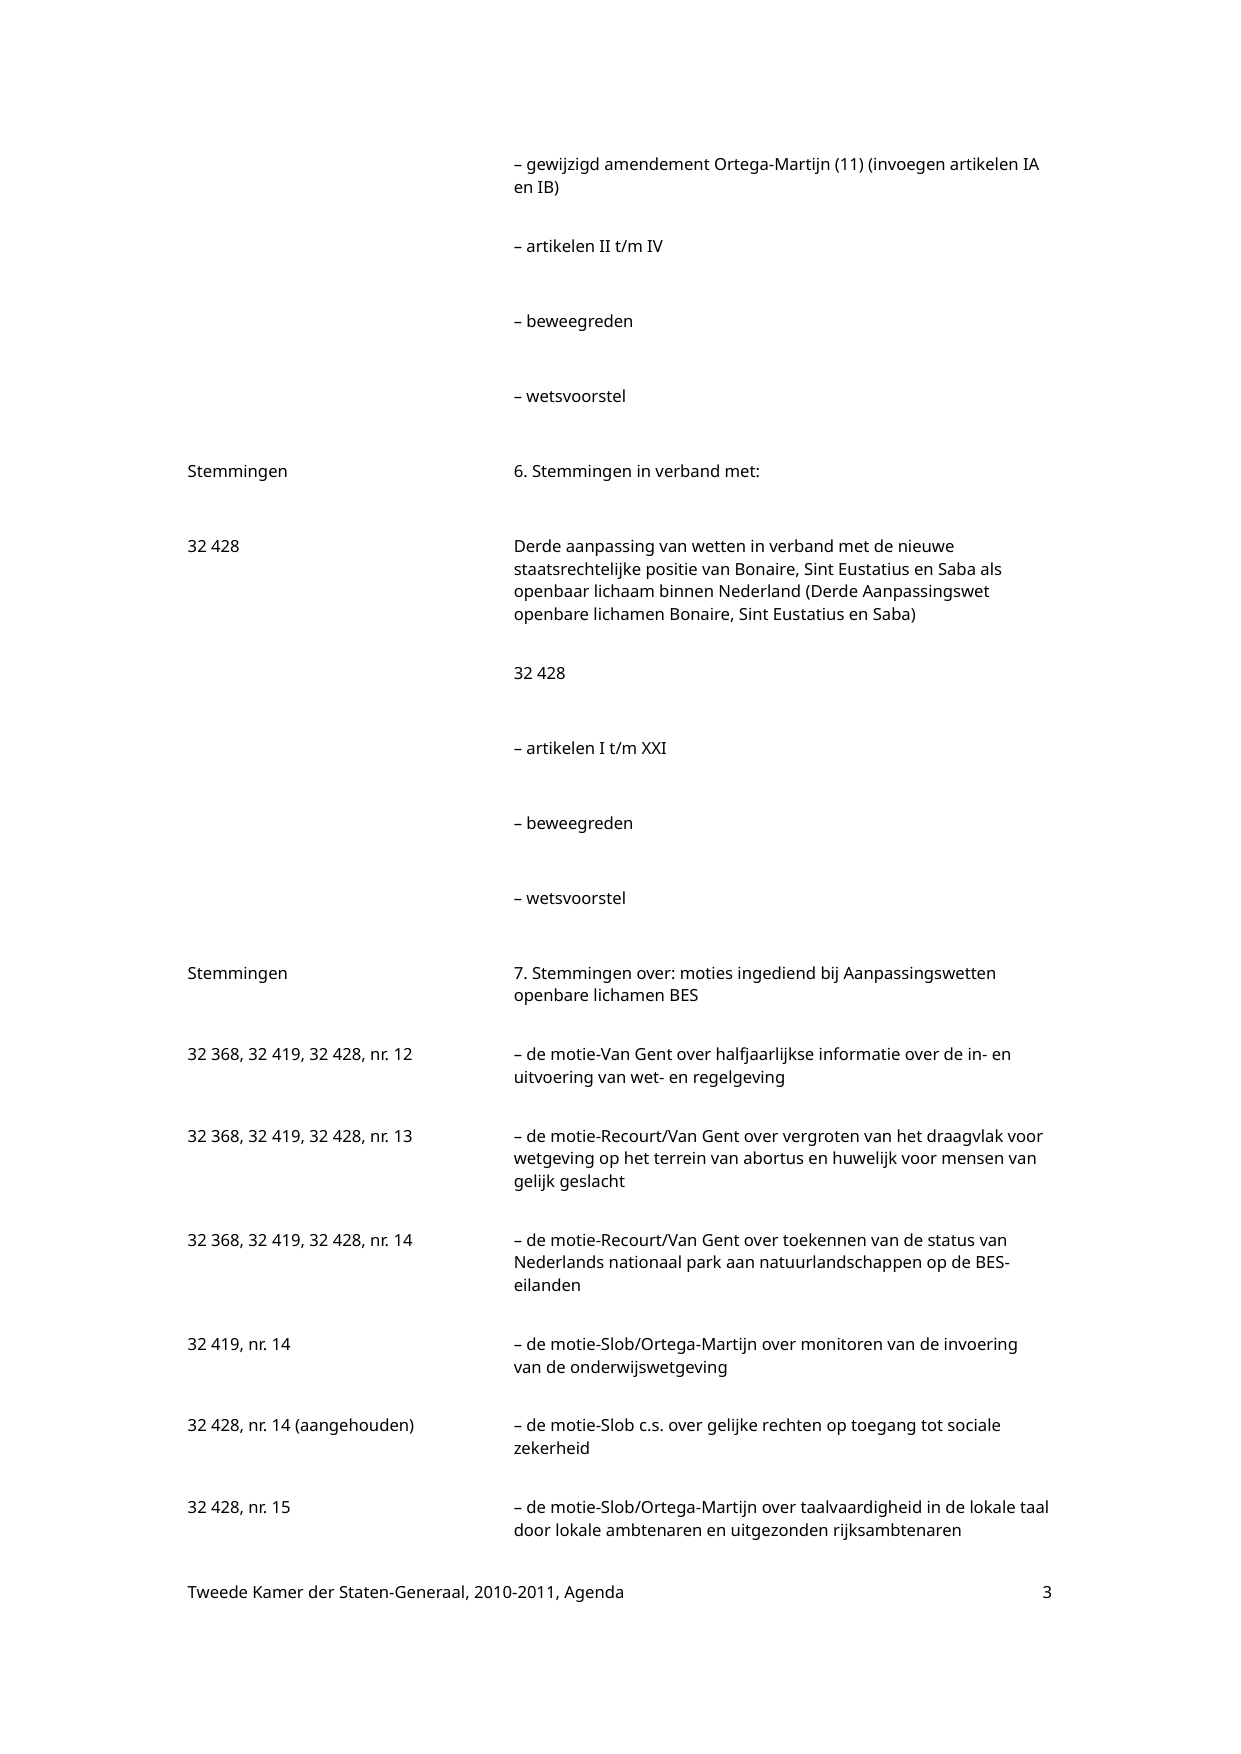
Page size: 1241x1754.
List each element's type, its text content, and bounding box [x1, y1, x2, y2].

table_cell 32 428, nr. 14 (aangehouden) [188, 1411, 490, 1492]
table_cell [490, 1040, 510, 1121]
table_cell – wetsvoorstel [510, 883, 1053, 958]
table_cell – artikelen I t/m XXI [510, 733, 1053, 808]
table_cell [490, 658, 510, 733]
table_cell 6. Stemmingen in verband met: [510, 456, 1053, 531]
table_cell [490, 381, 510, 456]
table_cell – de motie-Slob c.s. over gelijke rechten op toegang tot sociale zekerheid [510, 1411, 1053, 1492]
table_cell [490, 808, 510, 883]
table_cell [188, 150, 490, 231]
table_cell [188, 381, 490, 456]
table_cell 32 368, 32 419, 32 428, nr. 13 [188, 1121, 490, 1225]
table_cell [490, 883, 510, 958]
table_cell – artikelen II t/m IV [510, 231, 1053, 306]
table_cell 32 428 [188, 531, 490, 658]
table_cell [490, 231, 510, 306]
table_cell [188, 808, 490, 883]
table_cell [188, 883, 490, 958]
table_cell [490, 150, 510, 231]
table_cell 32 419, nr. 14 [188, 1330, 490, 1411]
table_cell Derde aanpassing van wetten in verband met de nieuwe staatsrechtelijke positie van Bonaire, Sint Eustatius en Saba als openbaar lichaam binnen Nederland (Derde Aanpassingswet openbare lichamen Bonaire, Sint Eustatius en Saba) [510, 531, 1053, 658]
table_cell Stemmingen [188, 958, 490, 1040]
table_cell – de motie-Recourt/Van Gent over toekennen van de status van Nederlands nationaal park aan natuurlandschappen op de BES-eilanden [510, 1225, 1053, 1329]
table_cell [188, 658, 490, 733]
table_cell – beweegreden [510, 808, 1053, 883]
table_cell 32 368, 32 419, 32 428, nr. 14 [188, 1225, 490, 1329]
table_cell [490, 958, 510, 1040]
table_cell [490, 531, 510, 658]
table_cell 32 368, 32 419, 32 428, nr. 12 [188, 1040, 490, 1121]
table_cell – gewijzigd amendement Ortega-Martijn (11) (invoegen artikelen IA en IB) [510, 150, 1053, 231]
table_cell [490, 1411, 510, 1492]
table_cell – de motie-Recourt/Van Gent over vergroten van het draagvlak voor wetgeving op het terrein van abortus en huwelijk voor mensen van gelijk geslacht [510, 1121, 1053, 1225]
table_cell – de motie-Slob/Ortega-Martijn over taalvaardigheid in de lokale taal door lokale ambtenaren en uitgezonden rijksambtenaren [510, 1493, 1053, 1566]
table_cell 7. Stemmingen over: moties ingediend bij Aanpassingswetten openbare lichamen BES [510, 958, 1053, 1040]
table_cell [490, 1330, 510, 1411]
table_cell [490, 1225, 510, 1329]
table_cell [490, 733, 510, 808]
table_cell [490, 1121, 510, 1225]
table_cell 32 428 [510, 658, 1053, 733]
table_cell [188, 231, 490, 306]
table_cell [490, 1493, 510, 1566]
table_cell – beweegreden [510, 306, 1053, 381]
table_cell – de motie-Slob/Ortega-Martijn over monitoren van de invoering van de onderwijswetgeving [510, 1330, 1053, 1411]
table_cell – de motie-Van Gent over halfjaarlijkse informatie over de in- en uitvoering van wet- en regelgeving [510, 1040, 1053, 1121]
table_cell 32 428, nr. 15 [188, 1493, 490, 1566]
table_cell Stemmingen [188, 456, 490, 531]
table_cell [490, 456, 510, 531]
table_cell [188, 306, 490, 381]
table_cell – wetsvoorstel [510, 381, 1053, 456]
table_cell [490, 306, 510, 381]
table_cell [188, 733, 490, 808]
